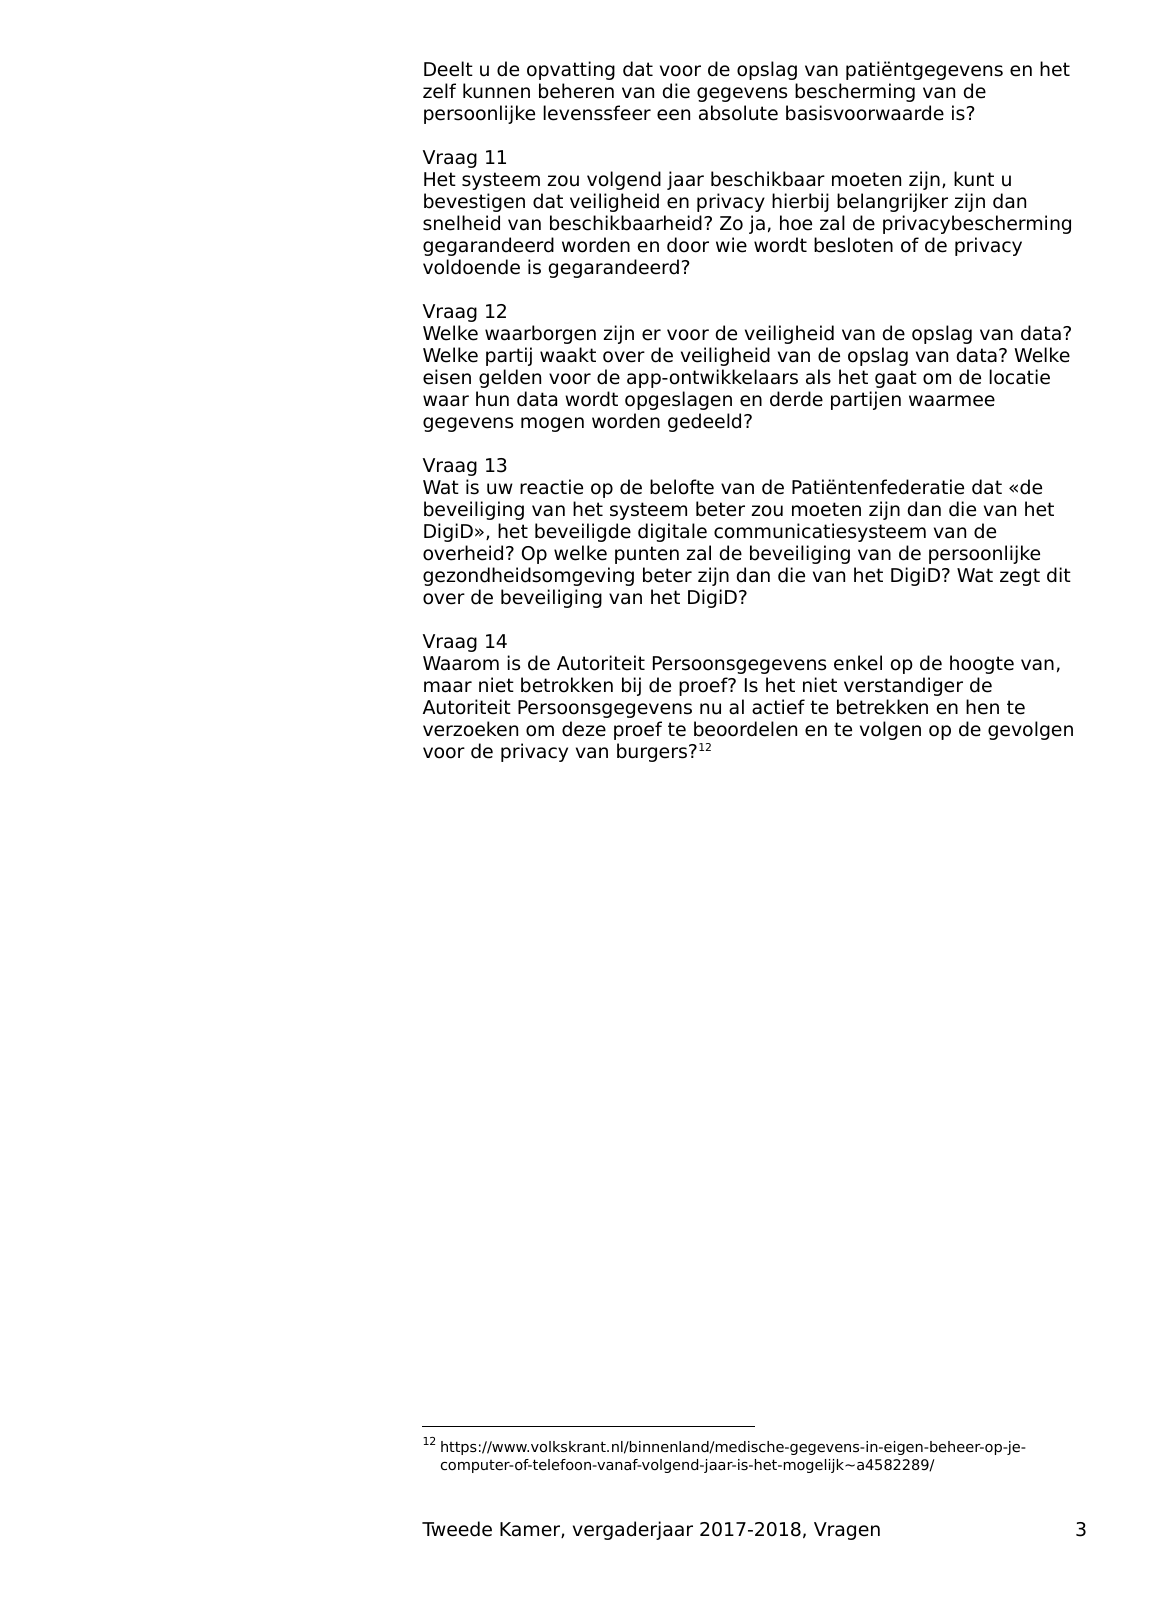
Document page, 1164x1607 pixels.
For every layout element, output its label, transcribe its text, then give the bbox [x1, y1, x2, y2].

text Waarom is de Autoriteit Persoonsgegevens enkel op de hoogte van, maar niet betrokken bij de proef? Is het niet verstandiger de Autoriteit Persoonsgegevens nu al actief te betrekken en hen te verzoeken om deze proef te beoordelen en te volgen op de gevolgen voor de privacy van burgers? [422, 653, 1087, 763]
text Vraag 11 [422, 147, 1087, 169]
text Vraag 14 [422, 631, 1087, 653]
text Welke waarborgen zijn er voor de veiligheid van de opslag van data? Welke partij waakt over de veiligheid van de opslag van data? Welke eisen gelden voor de app-ontwikkelaars als het gaat om de locatie waar hun data wordt opgeslagen en derde partijen waarmee gegevens mogen worden gedeeld? [422, 323, 1087, 433]
text https://www.volkskrant.nl/binnenland/medische-gegevens-in-eigen-beheer-op-je-computer-of-telefoon-vanaf-volgend-jaar-is-het-mogelijk~a4582289/ [422, 1435, 1087, 1474]
text Vraag 13 [422, 455, 1087, 477]
text Vraag 12 [422, 301, 1087, 323]
text Wat is uw reactie op de belofte van de Patiëntenfederatie dat «de beveiliging van het systeem beter zou moeten zijn dan die van het DigiD», het beveiligde digitale communicatiesysteem van de overheid? Op welke punten zal de beveiliging van de persoonlijke gezondheidsomgeving beter zijn dan die van het DigiD? Wat zegt dit over de beveiliging van het DigiD? [422, 477, 1087, 609]
text Deelt u de opvatting dat voor de opslag van patiëntgegevens en het zelf kunnen beheren van die gegevens bescherming van de persoonlijke levenssfeer een absolute basisvoorwaarde is? [422, 59, 1087, 125]
text Het systeem zou volgend jaar beschikbaar moeten zijn, kunt u bevestigen dat veiligheid en privacy hierbij belangrijker zijn dan snelheid van beschikbaarheid? Zo ja, hoe zal de privacybescherming gegarandeerd worden en door wie wordt besloten of de privacy voldoende is gegarandeerd? [422, 169, 1087, 279]
